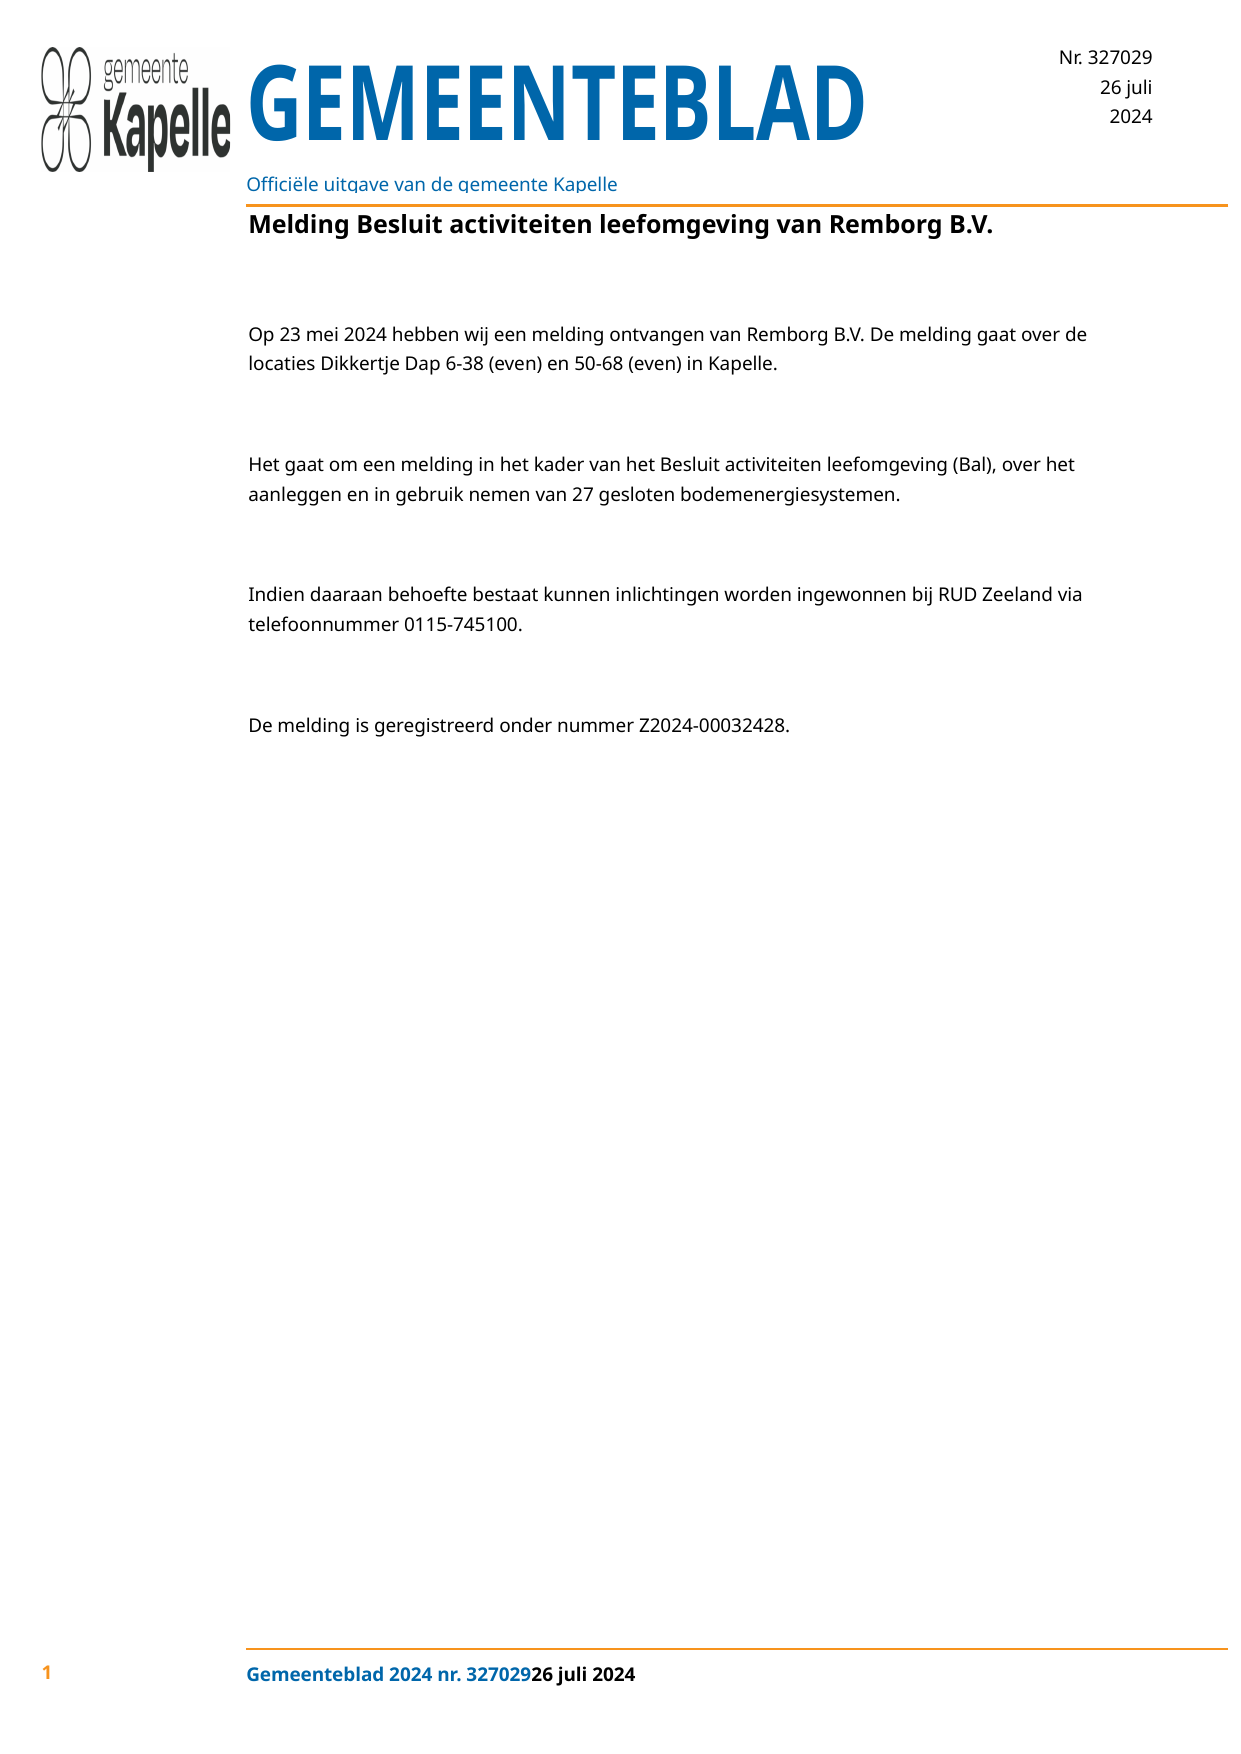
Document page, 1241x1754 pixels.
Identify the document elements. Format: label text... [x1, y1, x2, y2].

text Melding Besluit activiteiten leefomgeving van Remborg B.V. [248, 207, 1152, 241]
text Op 23 mei 2024 hebben wij een melding ontvangen van Remborg B.V. De melding gaat over de locaties Dikkertje Dap 6-38 (even) en 50-68 (even) in Kapelle. [248, 321, 1152, 376]
text Indien daaraan behoefte bestaat kunnen inlichtingen worden ingewonnen bij RUD Zeeland via telefoonnummer 0115-745100. [248, 582, 1152, 637]
text Het gaat om een melding in het kader van het Besluit activiteiten leefomgeving (Bal), over het aanleggen en in gebruik nemen van 27 gesloten bodemenergiesystemen. [248, 451, 1152, 506]
text De melding is geregistreerd onder nummer Z2024-00032428. [248, 712, 1152, 738]
picture [41, 47, 231, 172]
